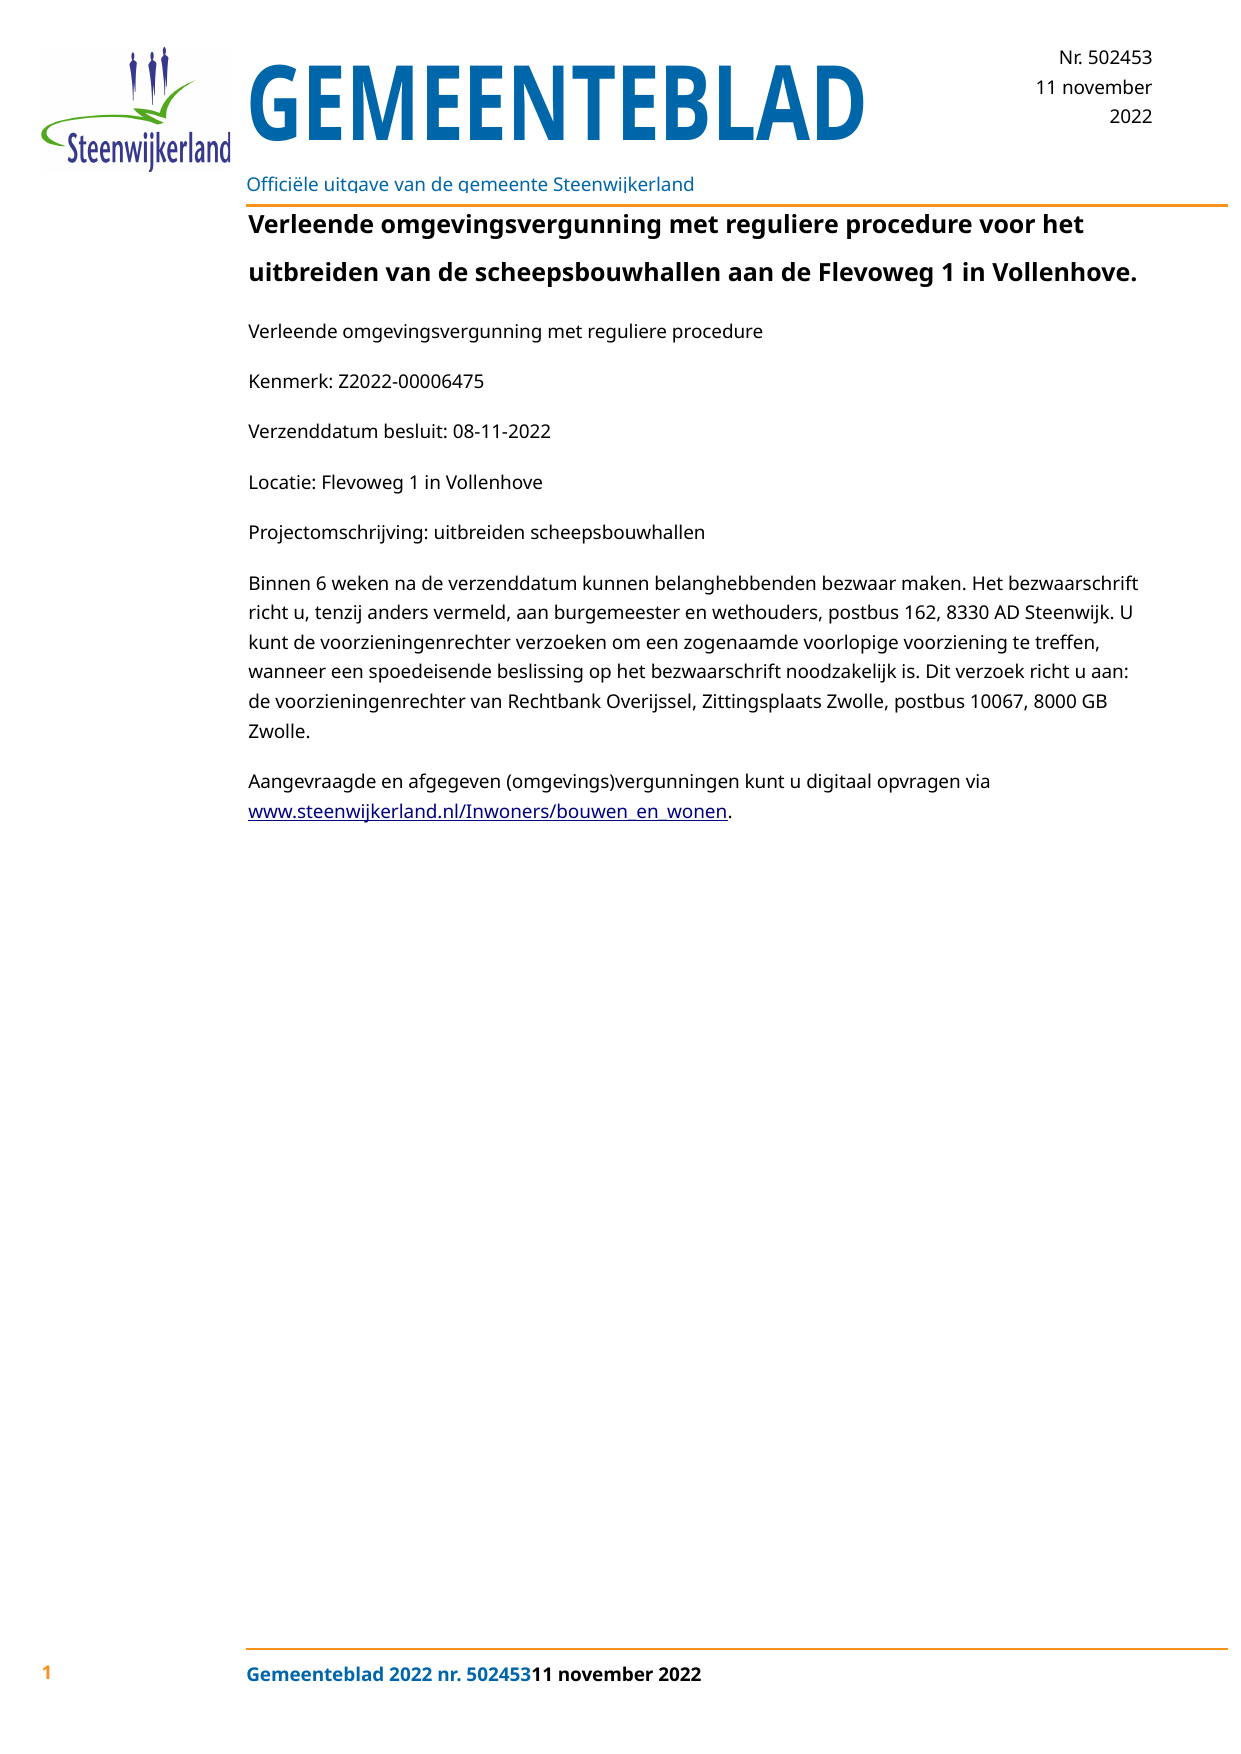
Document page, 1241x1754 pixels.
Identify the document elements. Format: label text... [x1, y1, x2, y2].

text Locatie: Flevoweg 1 in Vollenhove [248, 469, 1152, 495]
text Binnen 6 weken na de verzenddatum kunnen belanghebbenden bezwaar maken. Het bezwaarschrift richt u, tenzij anders vermeld, aan burgemeester en wethouders, postbus 162, 8330 AD Steenwijk. U kunt de voorzieningenrechter verzoeken om een zogenaamde voorlopige voorziening te treffen, wanneer een spoedeisende beslissing op het bezwaarschrift noodzakelijk is. Dit verzoek richt u aan: de voorzieningenrechter van Rechtbank Overijssel, Zittingsplaats Zwolle, postbus 10067, 8000 GB Zwolle. [248, 570, 1152, 744]
text Kenmerk: Z2022-00006475 [248, 368, 1152, 394]
picture [41, 47, 231, 172]
text Projectomschrijving: uitbreiden scheepsbouwhallen [248, 519, 1152, 545]
text Verleende omgevingsvergunning met reguliere procedure [248, 318, 1152, 344]
text Verleende omgevingsvergunning met reguliere procedure voor het uitbreiden van de scheepsbouwhallen aan de Flevoweg 1 in Vollenhove. [248, 207, 1152, 288]
text Aangevraagde en afgegeven (omgevings)vergunningen kunt u digitaal opvragen via www.steenwijkerland.nl/Inwoners/bouwen_en_wonen. [248, 768, 1152, 824]
text Verzenddatum besluit: 08-11-2022 [248, 419, 1152, 444]
